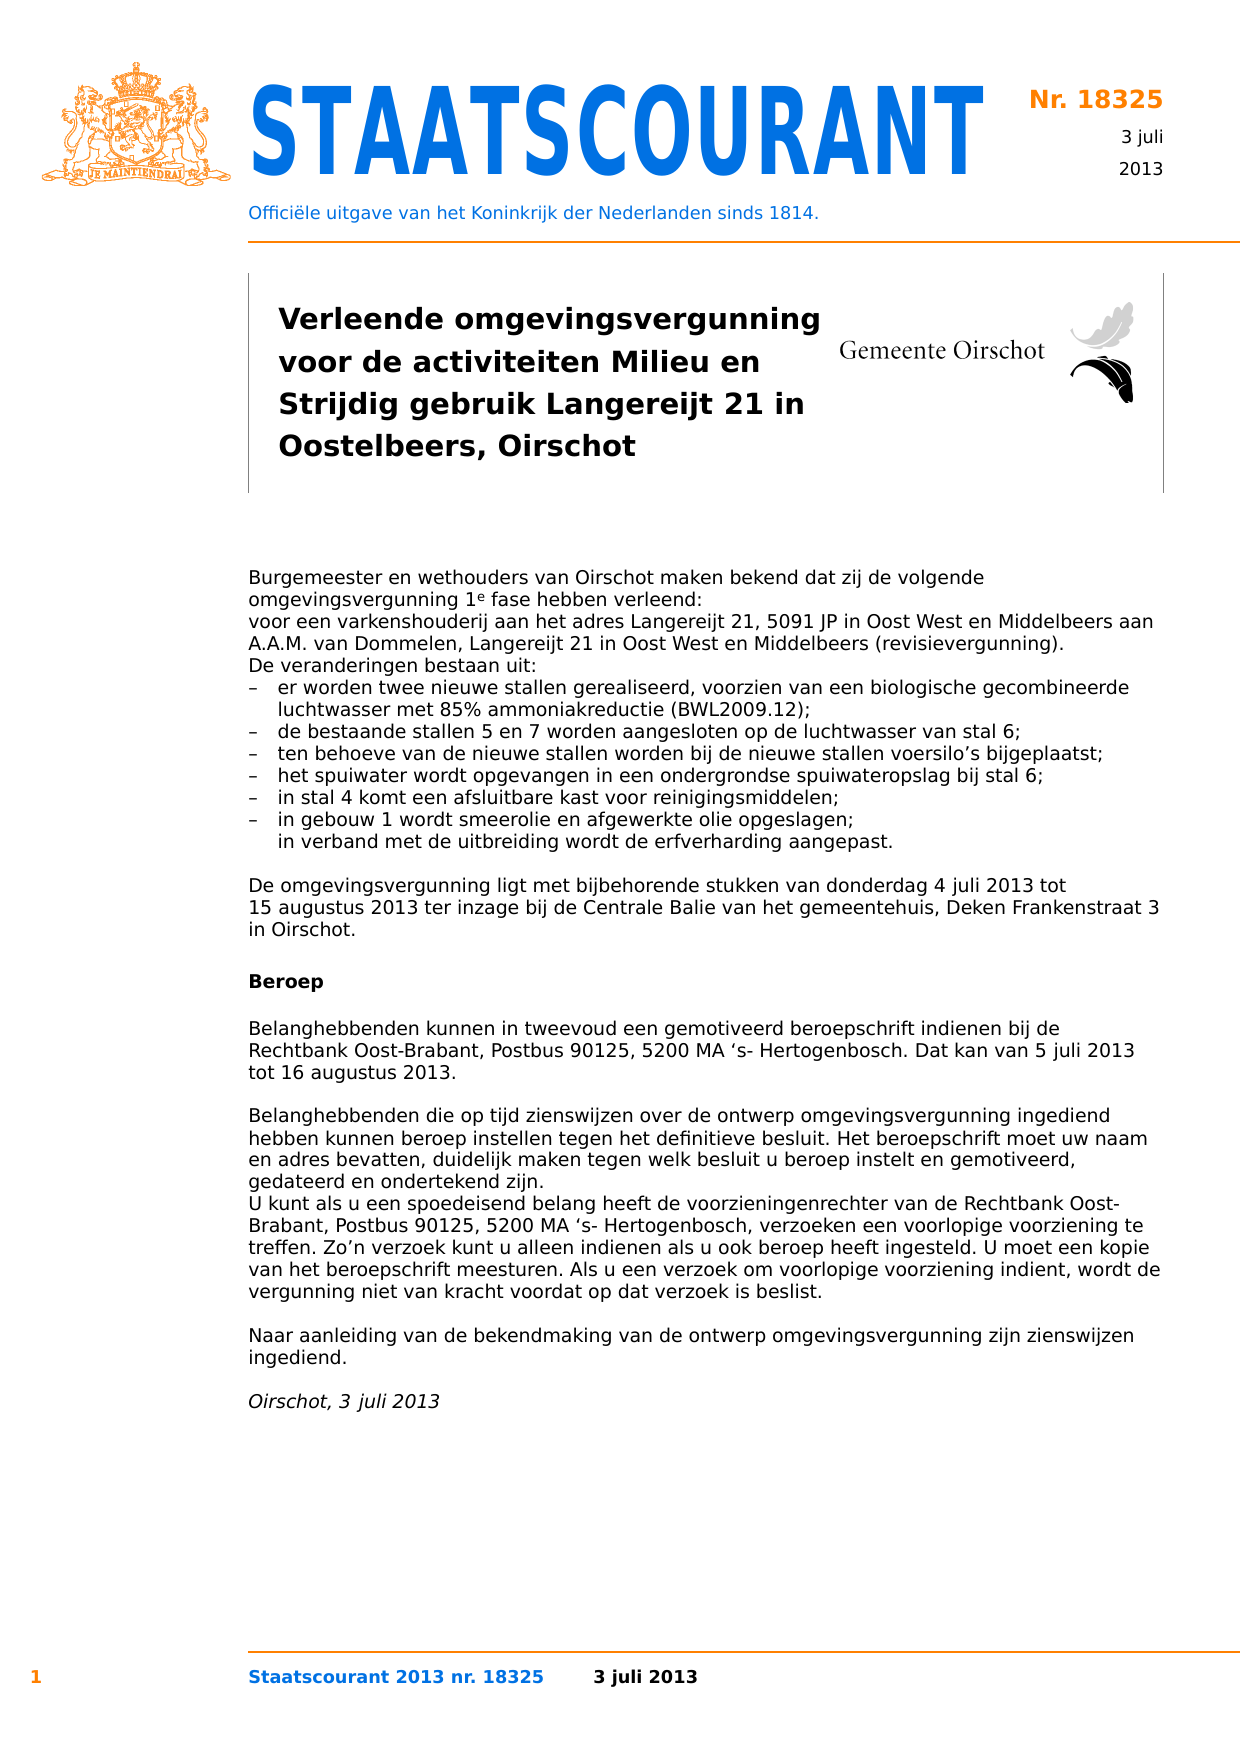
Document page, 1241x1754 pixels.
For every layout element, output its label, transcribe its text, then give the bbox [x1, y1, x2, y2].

text – in stal 4 komt een afsluitbare kast voor reinigingsmiddelen; [248, 787, 1163, 809]
text Belanghebbenden kunnen in tweevoud een gemotiveerd beroepschrift indienen bij de Rechtbank Oost-Brabant, Postbus 90125, 5200 MA ‘s- Hertogenbosch. Dat kan van 5 juli 2013 tot 16 augustus 2013. [248, 1018, 1163, 1083]
text – het spuiwater wordt opgevangen in een ondergrondse spuiwateropslag bij stal 6; [248, 765, 1163, 787]
text U kunt als u een spoedeisend belang heeft de voorzieningenrechter van de Rechtbank Oost-Brabant, Postbus 90125, 5200 MA ‘s- Hertogenbosch, verzoeken een voorlopige voorziening te treffen. Zo’n verzoek kunt u alleen indienen als u ook beroep heeft ingesteld. U moet een kopie van het beroepschrift meesturen. Als u een verzoek om voorlopige voorziening indient, wordt de vergunning niet van kracht voordat op dat verzoek is beslist. [248, 1193, 1163, 1303]
text in verband met de uitbreiding wordt de erfverharding aangepast. [277, 831, 1163, 853]
table_header STAATSCOURANT [248, 62, 998, 203]
picture [41, 62, 231, 186]
text – er worden twee nieuwe stallen gerealiseerd, voorzien van een biologische gecombineerde luchtwasser met 85% ammoniakreductie (BWL2009.12); [248, 677, 1163, 721]
text De omgevingsvergunning ligt met bijbehorende stukken van donderdag 4 juli 2013 tot 15 augustus 2013 ter inzage bij de Centrale Balie van het gemeentehuis, Deken Frankenstraat 3 in Oirschot. [248, 875, 1163, 941]
text Oirschot, 3 juli 2013 [248, 1391, 1163, 1413]
picture [838, 302, 1134, 403]
text De veranderingen bestaan uit: [248, 655, 1163, 677]
subtitle Beroep [248, 971, 1163, 993]
table_header [25, 62, 248, 241]
text voor een varkenshouderij aan het adres Langereijt 21, 5091 JP in Oost West en Middelbeers aan A.A.M. van Dommelen, Langereijt 21 in Oost West en Middelbeers (revisievergunning). [248, 611, 1163, 655]
text – de bestaande stallen 5 en 7 worden aangesloten op de luchtwasser van stal 6; [248, 721, 1163, 743]
table_cell 2013 [998, 153, 1240, 203]
subtitle Verleende omgevingsvergunning voor de activiteiten Milieu en Strijdig gebruik Langereijt 21 in Oostelbeers, Oirschot [249, 273, 1163, 493]
text Belanghebbenden die op tijd zienswijzen over de ontwerp omgevingsvergunning ingediend hebben kunnen beroep instellen tegen het definitieve besluit. Het beroepschrift moet uw naam en adres bevatten, duidelijk maken tegen welk besluit u beroep instelt en gemotiveerd, gedateerd en ondertekend zijn. [248, 1105, 1163, 1193]
text – ten behoeve van de nieuwe stallen worden bij de nieuwe stallen voersilo’s bijgeplaatst; [248, 743, 1163, 765]
table_cell Officiële uitgave van het Koninkrijk der Nederlanden sinds 1814. [248, 203, 1240, 241]
text – in gebouw 1 wordt smeerolie en afgewerkte olie opgeslagen; [248, 809, 1163, 831]
text Naar aanleiding van de bekendmaking van de ontwerp omgevingsvergunning zijn zienswijzen ingediend. [248, 1325, 1163, 1369]
table_cell 3 juli [998, 121, 1240, 153]
text Burgemeester en wethouders van Oirschot maken bekend dat zij de volgende omgevingsvergunning 1e fase hebben verleend: [248, 567, 1163, 611]
table_header Nr. 18325 [998, 62, 1240, 121]
